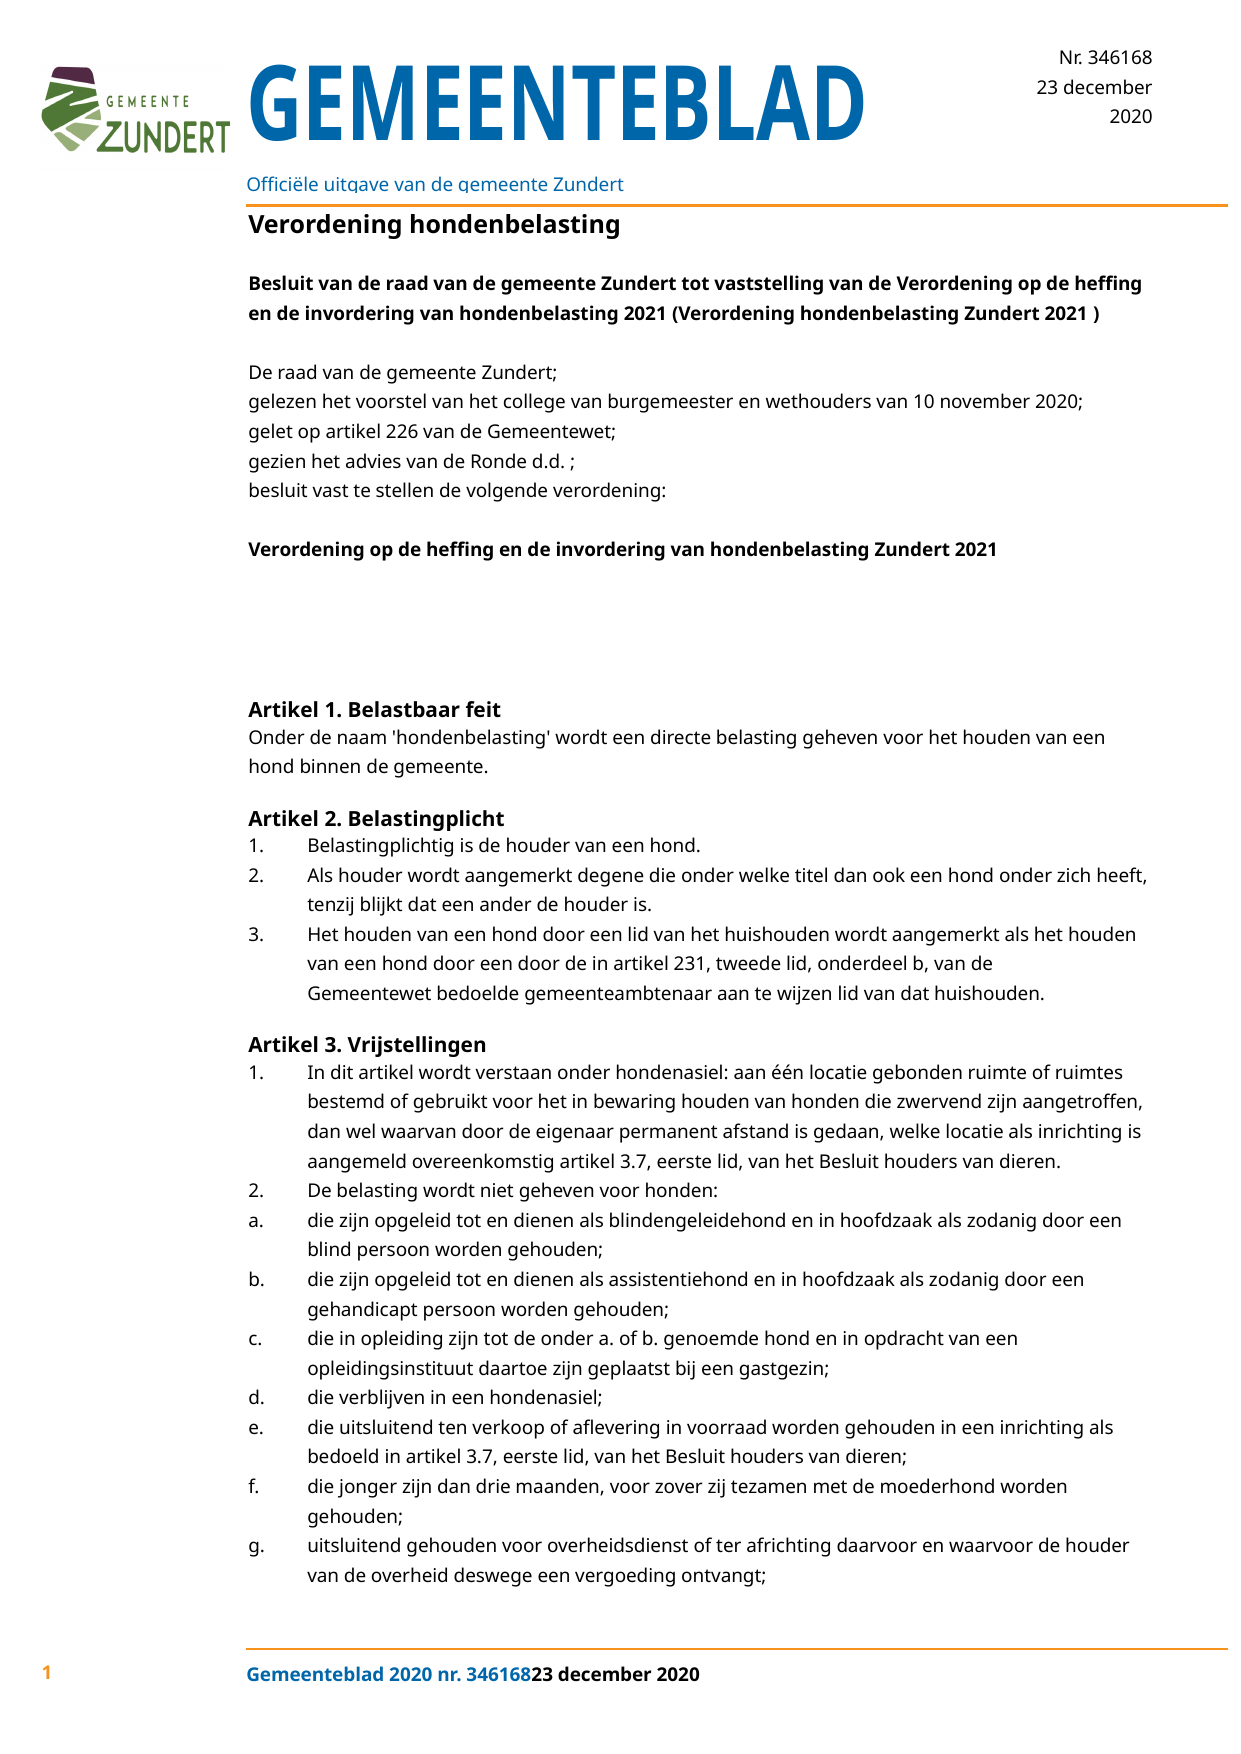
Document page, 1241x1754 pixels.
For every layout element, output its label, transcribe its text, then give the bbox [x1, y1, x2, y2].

list Het houden van een hond door een lid van het huishouden wordt aangemerkt als het houden van een hond door een door de in artikel 231, tweede lid, onderdeel b, van de Gemeentewet bedoelde gemeenteambtenaar aan te wijzen lid van dat huishouden. [248, 921, 1152, 1006]
text gelezen het voorstel van het college van burgemeester en wethouders van 10 november 2020; [248, 389, 1152, 414]
picture [41, 47, 231, 172]
text Artikel 1. Belastbaar feit [248, 695, 1152, 724]
list Als houder wordt aangemerkt degene die onder welke titel dan ook een hond onder zich heeft, tenzij blijkt dat een ander de houder is. [248, 862, 1152, 917]
text gezien het advies van de Ronde d.d. ; [248, 448, 1152, 473]
list die zijn opgeleid tot en dienen als assistentiehond en in hoofdzaak als zodanig door een gehandicapt persoon worden gehouden; [248, 1266, 1152, 1321]
list die verblijven in een hondenasiel; [248, 1384, 1152, 1410]
list die uitsluitend ten verkoop of aflevering in voorraad worden gehouden in een inrichting als bedoeld in artikel 3.7, eerste lid, van het Besluit houders van dieren; [248, 1414, 1152, 1469]
text De raad van de gemeente Zundert; [248, 359, 1152, 385]
list Belastingplichtig is de houder van een hond. [248, 832, 1152, 858]
text Artikel 3. Vrijstellingen [248, 1031, 1152, 1059]
text gelet op artikel 226 van de Gemeentewet; [248, 418, 1152, 444]
list uitsluitend gehouden voor overheidsdienst of ter africhting daarvoor en waarvoor de houder van de overheid deswege een vergoeding ontvangt; [248, 1532, 1152, 1588]
text besluit vast te stellen de volgende verordening: [248, 477, 1152, 503]
text Verordening op de heffing en de invordering van hondenbelasting Zundert 2021 [248, 537, 1152, 562]
text Onder de naam 'hondenbelasting' wordt een directe belasting geheven voor het houden van een hond binnen de gemeente. [248, 724, 1152, 779]
list De belasting wordt niet geheven voor honden: [248, 1177, 1152, 1203]
text Verordening hondenbelasting [248, 207, 1152, 241]
list In dit artikel wordt verstaan onder hondenasiel: aan één locatie gebonden ruimte of ruimtes bestemd of gebruikt voor het in bewaring houden van honden die zwervend zijn aangetroffen, dan wel waarvan door de eigenaar permanent afstand is gedaan, welke locatie als inrichting is aangemeld overeenkomstig artikel 3.7, eerste lid, van het Besluit houders van dieren. [248, 1059, 1152, 1173]
list die in opleiding zijn tot de onder a. of b. genoemde hond en in opdracht van een opleidingsinstituut daartoe zijn geplaatst bij een gastgezin; [248, 1325, 1152, 1381]
list die zijn opgeleid tot en dienen als blindengeleidehond en in hoofdzaak als zodanig door een blind persoon worden gehouden; [248, 1207, 1152, 1262]
list die jonger zijn dan drie maanden, voor zover zij tezamen met de moederhond worden gehouden; [248, 1473, 1152, 1528]
text Besluit van de raad van de gemeente Zundert tot vaststelling van de Verordening op de heffing en de invordering van hondenbelasting 2021 (Verordening hondenbelasting Zundert 2021 ) [248, 270, 1152, 326]
text Artikel 2. Belastingplicht [248, 804, 1152, 832]
